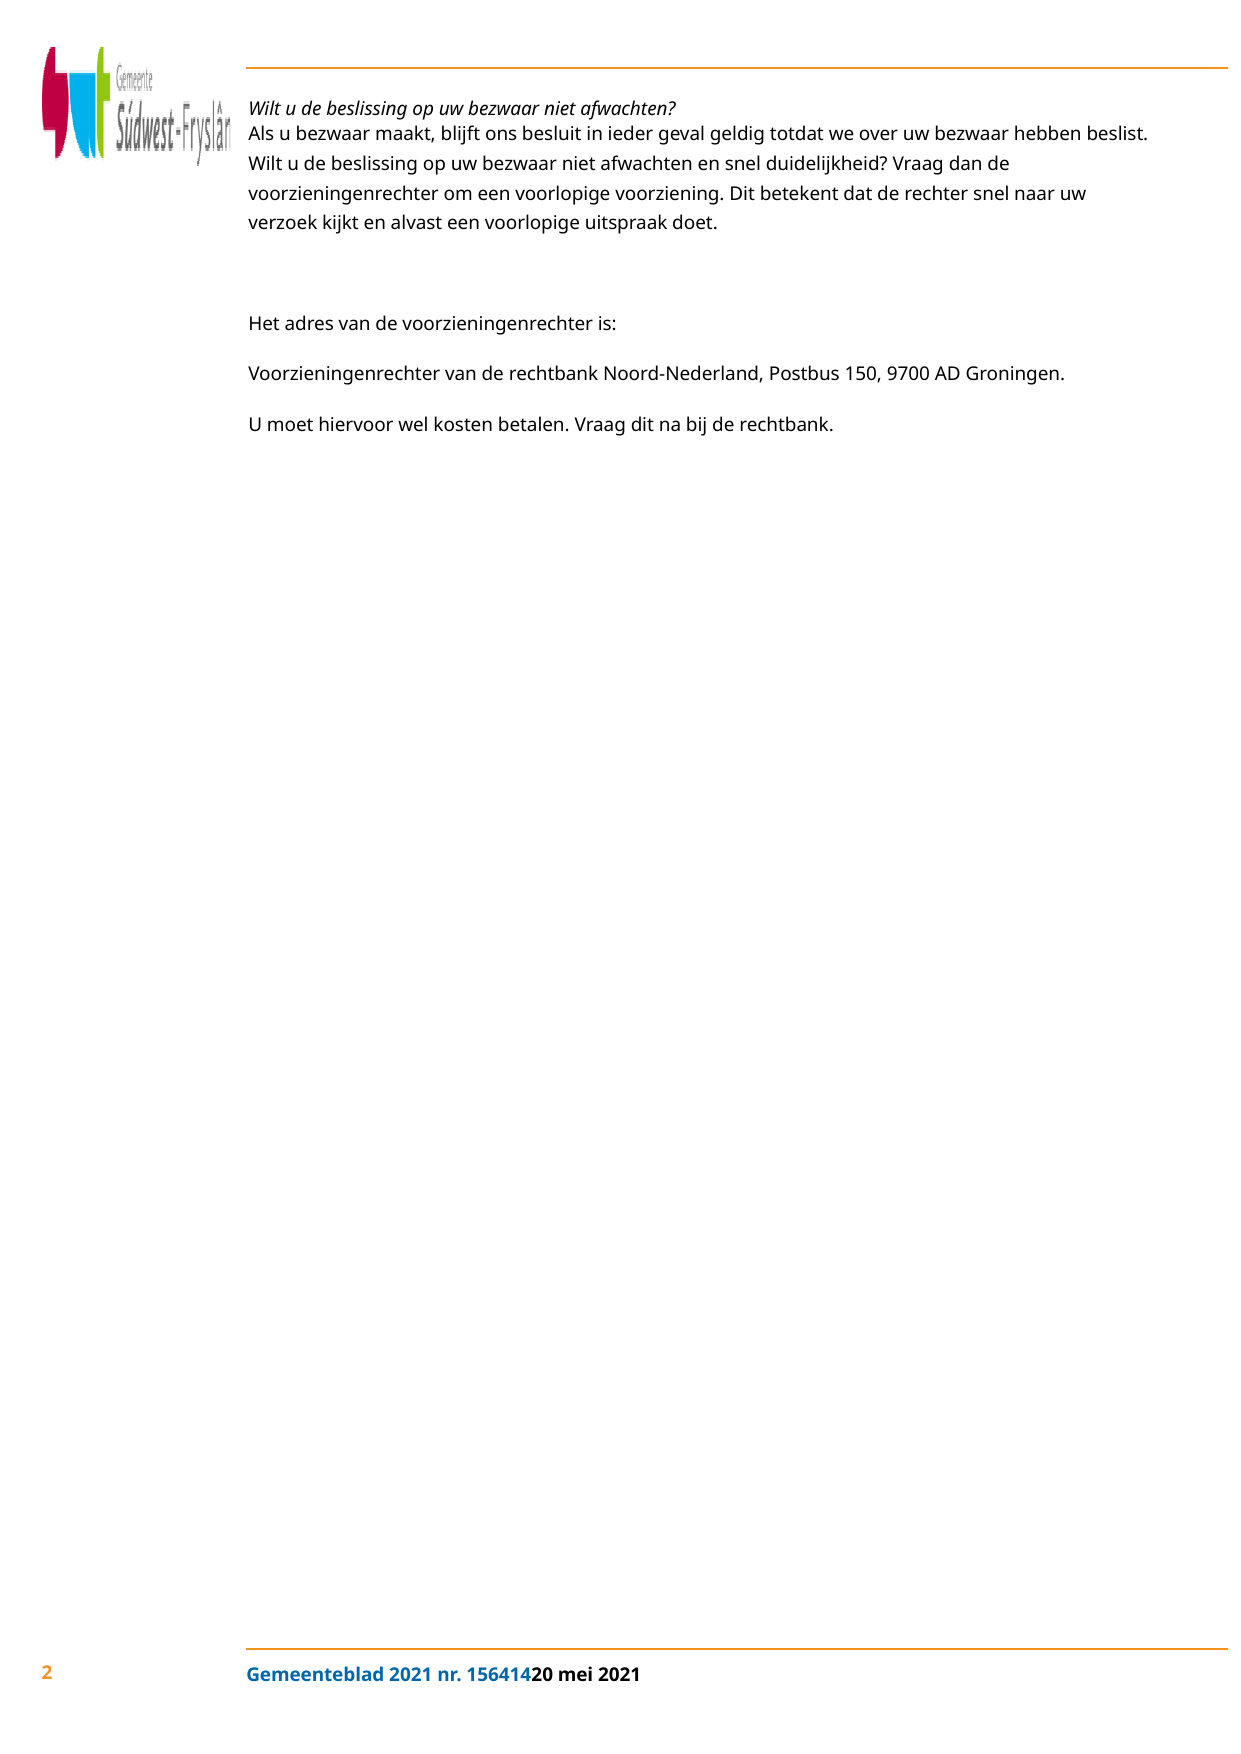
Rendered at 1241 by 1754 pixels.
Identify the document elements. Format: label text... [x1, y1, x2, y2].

text Voorzieningenrechter van de rechtbank Noord-Nederland, Postbus 150, 9700 AD Groningen. [248, 361, 1152, 386]
picture [41, 47, 231, 172]
text U moet hiervoor wel kosten betalen. Vraag dit na bij de rechtbank. [248, 411, 1152, 437]
text Wilt u de beslissing op uw bezwaar niet afwachten? [248, 95, 1152, 121]
text Als u bezwaar maakt, blijft ons besluit in ieder geval geldig totdat we over uw bezwaar hebben beslist. Wilt u de beslissing op uw bezwaar niet afwachten en snel duidelijkheid? Vraag dan de voorzieningenrechter om een voorlopige voorziening. Dit betekent dat de rechter snel naar uw verzoek kijkt en alvast een voorlopige uitspraak doet. [248, 121, 1152, 235]
text Het adres van de voorzieningenrechter is: [248, 310, 1152, 336]
